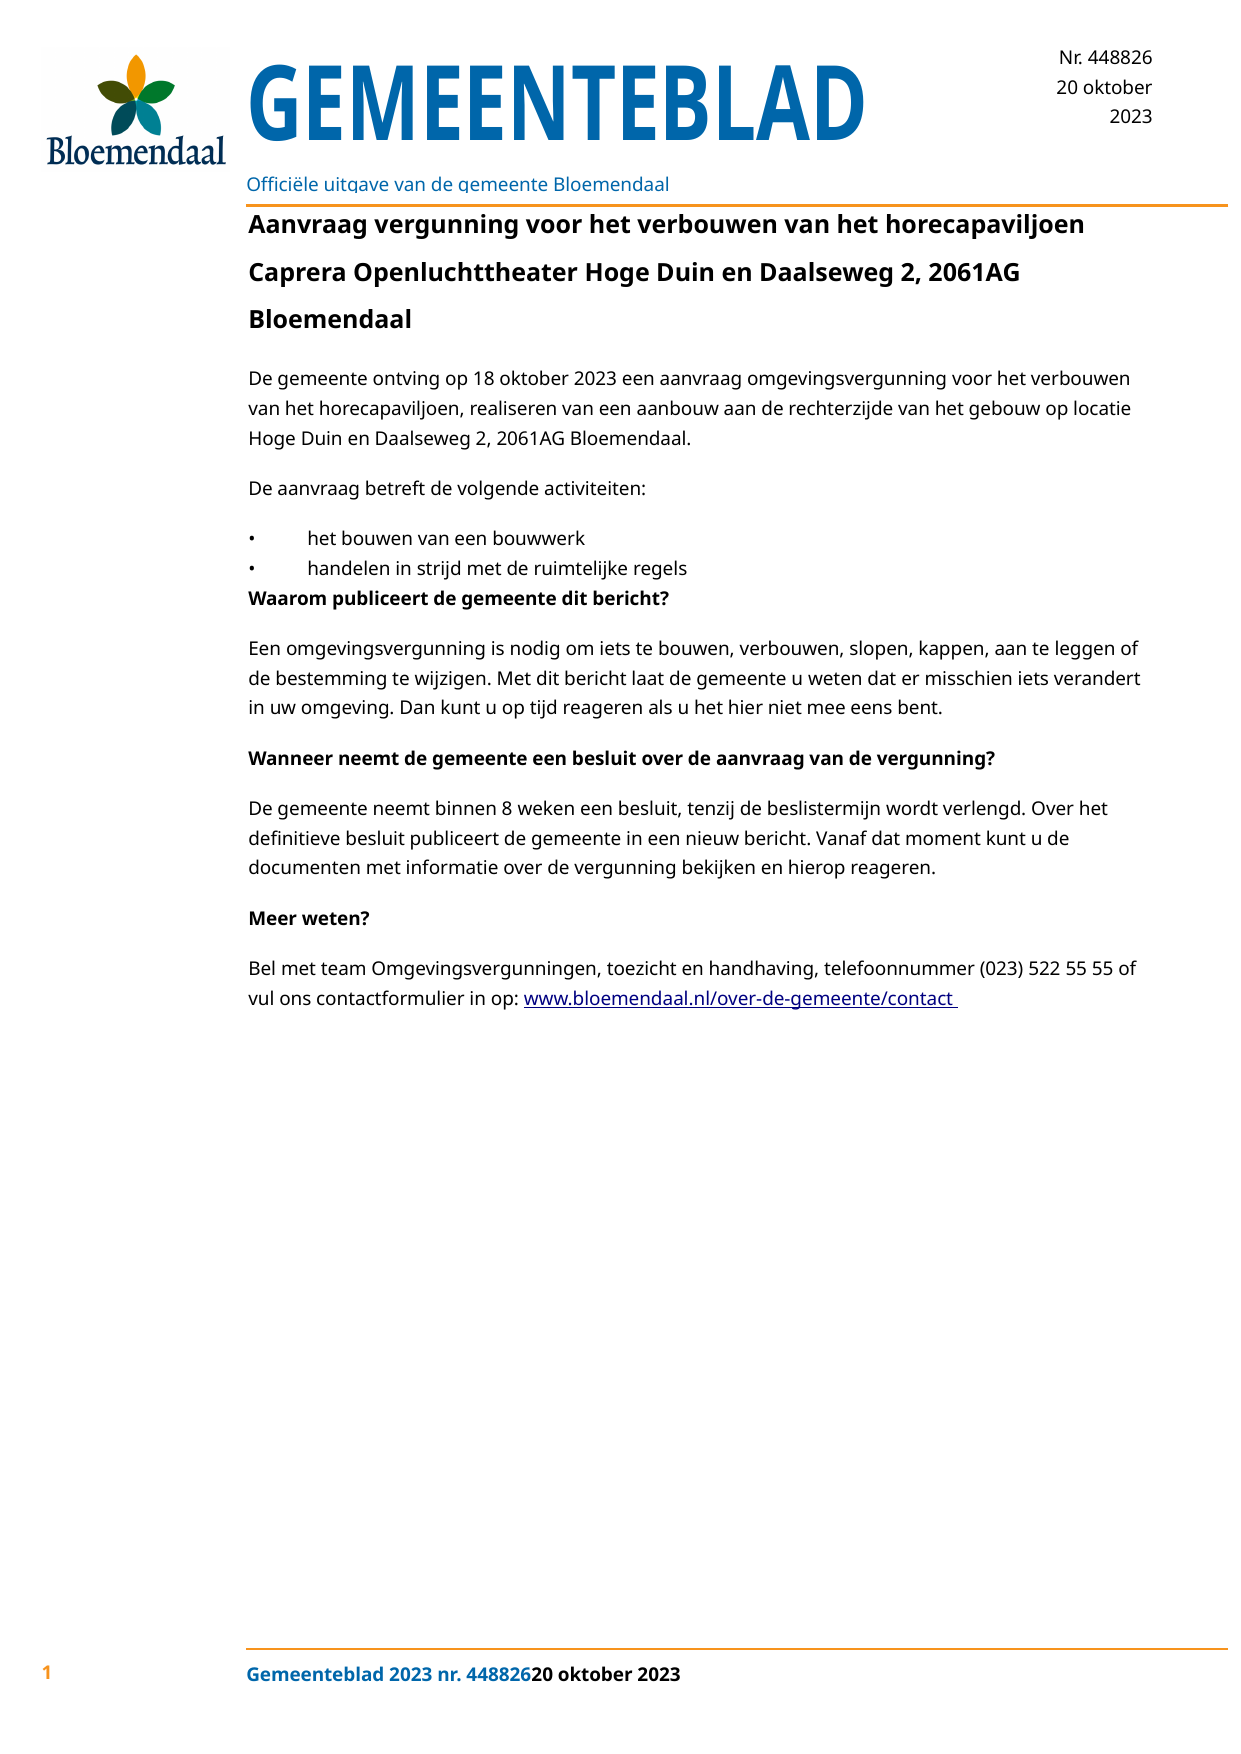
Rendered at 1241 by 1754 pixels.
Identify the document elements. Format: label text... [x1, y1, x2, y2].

text Meer weten? [248, 905, 1152, 930]
text Aanvraag vergunning voor het verbouwen van het horecapaviljoen Caprera Openluchttheater Hoge Duin en Daalseweg 2, 2061AG Bloemendaal [248, 207, 1152, 336]
text Wanneer neemt de gemeente een besluit over de aanvraag van de vergunning? [248, 745, 1152, 770]
list het bouwen van een bouwwerk [248, 526, 1152, 551]
text De gemeente neemt binnen 8 weken een besluit, tenzij de beslistermijn wordt verlengd. Over het definitieve besluit publiceert de gemeente in een nieuw bericht. Vanaf dat moment kunt u de documenten met informatie over de vergunning bekijken en hierop reageren. [248, 795, 1152, 880]
text De aanvraag betreft de volgende activiteiten: [248, 475, 1152, 501]
list handelen in strijd met de ruimtelijke regels [248, 555, 1152, 581]
picture [41, 47, 231, 172]
text Een omgevingsvergunning is nodig om iets te bouwen, verbouwen, slopen, kappen, aan te leggen of de bestemming te wijzigen. Met dit bericht laat de gemeente u weten dat er misschien iets verandert in uw omgeving. Dan kunt u op tijd reageren als u het hier niet mee eens bent. [248, 635, 1152, 720]
text De gemeente ontving op 18 oktober 2023 een aanvraag omgevingsvergunning voor het verbouwen van het horecapaviljoen, realiseren van een aanbouw aan de rechterzijde van het gebouw op locatie Hoge Duin en Daalseweg 2, 2061AG Bloemendaal. [248, 366, 1152, 450]
text Waarom publiceert de gemeente dit bericht? [248, 585, 1152, 610]
text Bel met team Omgevingsvergunningen, toezicht en handhaving, telefoonnummer (023) 522 55 55 of vul ons contactformulier in op: www.bloemendaal.nl/over-de-gemeente/contact [248, 955, 1152, 1010]
